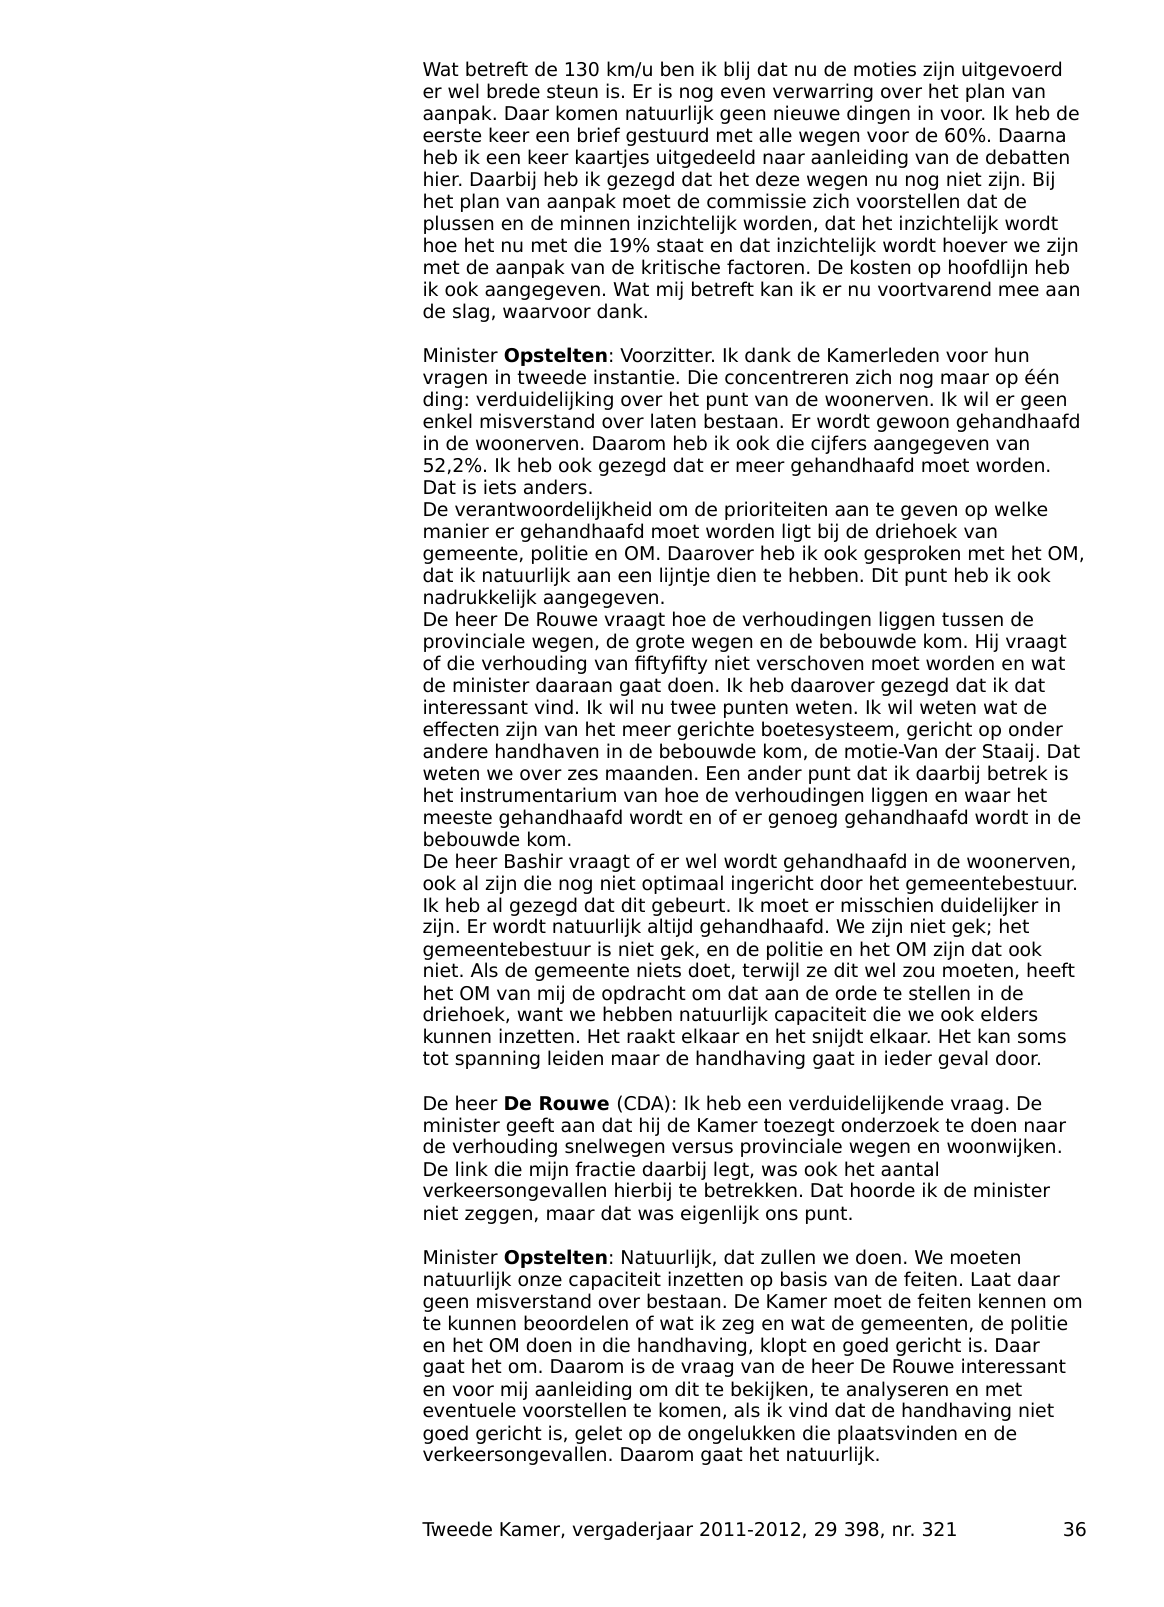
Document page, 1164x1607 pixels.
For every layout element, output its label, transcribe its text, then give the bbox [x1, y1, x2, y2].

text Wat betreft de 130 km/u ben ik blij dat nu de moties zijn uitgevoerd er wel brede steun is. Er is nog even verwarring over het plan van aanpak. Daar komen natuurlijk geen nieuwe dingen in voor. Ik heb de eerste keer een brief gestuurd met alle wegen voor de 60%. Daarna heb ik een keer kaartjes uitgedeeld naar aanleiding van de debatten hier. Daarbij heb ik gezegd dat het deze wegen nu nog niet zijn. Bij het plan van aanpak moet de commissie zich voorstellen dat de plussen en de minnen inzichtelijk worden, dat het inzichtelijk wordt hoe het nu met die 19% staat en dat inzichtelijk wordt hoever we zijn met de aanpak van de kritische factoren. De kosten op hoofdlijn heb ik ook aangegeven. Wat mij betreft kan ik er nu voortvarend mee aan de slag, waarvoor dank. [422, 59, 1087, 323]
text De heer Bashir vraagt of er wel wordt gehandhaafd in de woonerven, ook al zijn die nog niet optimaal ingericht door het gemeentebestuur. Ik heb al gezegd dat dit gebeurt. Ik moet er misschien duidelijker in zijn. Er wordt natuurlijk altijd gehandhaafd. We zijn niet gek; het gemeentebestuur is niet gek, en de politie en het OM zijn dat ook niet. Als de gemeente niets doet, terwijl ze dit wel zou moeten, heeft het OM van mij de opdracht om dat aan de orde te stellen in de driehoek, want we hebben natuurlijk capaciteit die we ook elders kunnen inzetten. Het raakt elkaar en het snijdt elkaar. Het kan soms tot spanning leiden maar de handhaving gaat in ieder geval door. [422, 851, 1087, 1070]
text Minister Opstelten: Natuurlijk, dat zullen we doen. We moeten natuurlijk onze capaciteit inzetten op basis van de feiten. Laat daar geen misverstand over bestaan. De Kamer moet de feiten kennen om te kunnen beoordelen of wat ik zeg en wat de gemeenten, de politie en het OM doen in die handhaving, klopt en goed gericht is. Daar gaat het om. Daarom is de vraag van de heer De Rouwe interessant en voor mij aanleiding om dit te bekijken, te analyseren en met eventuele voorstellen te komen, als ik vind dat de handhaving niet goed gericht is, gelet op de ongelukken die plaatsvinden en de verkeersongevallen. Daarom gaat het natuurlijk. [422, 1247, 1087, 1466]
text De heer De Rouwe (CDA): Ik heb een verduidelijkende vraag. De minister geeft aan dat hij de Kamer toezegt onderzoek te doen naar de verhouding snelwegen versus provinciale wegen en woonwijken. De link die mijn fractie daarbij legt, was ook het aantal verkeersongevallen hierbij te betrekken. Dat hoorde ik de minister niet zeggen, maar dat was eigenlijk ons punt. [422, 1092, 1087, 1224]
text De verantwoordelijkheid om de prioriteiten aan te geven op welke manier er gehandhaafd moet worden ligt bij de driehoek van gemeente, politie en OM. Daarover heb ik ook gesproken met het OM, dat ik natuurlijk aan een lijntje dien te hebben. Dit punt heb ik ook nadrukkelijk aangegeven. [422, 499, 1087, 609]
text De heer De Rouwe vraagt hoe de verhoudingen liggen tussen de provinciale wegen, de grote wegen en de bebouwde kom. Hij vraagt of die verhouding van fiftyfifty niet verschoven moet worden en wat de minister daaraan gaat doen. Ik heb daarover gezegd dat ik dat interessant vind. Ik wil nu twee punten weten. Ik wil weten wat de effecten zijn van het meer gerichte boetesysteem, gericht op onder andere handhaven in de bebouwde kom, de motie-Van der Staaij. Dat weten we over zes maanden. Een ander punt dat ik daarbij betrek is het instrumentarium van hoe de verhoudingen liggen en waar het meeste gehandhaafd wordt en of er genoeg gehandhaafd wordt in de bebouwde kom. [422, 609, 1087, 851]
text Minister Opstelten: Voorzitter. Ik dank de Kamerleden voor hun vragen in tweede instantie. Die concentreren zich nog maar op één ding: verduidelijking over het punt van de woonerven. Ik wil er geen enkel misverstand over laten bestaan. Er wordt gewoon gehandhaafd in de woonerven. Daarom heb ik ook die cijfers aangegeven van 52,2%. Ik heb ook gezegd dat er meer gehandhaafd moet worden. Dat is iets anders. [422, 345, 1087, 499]
